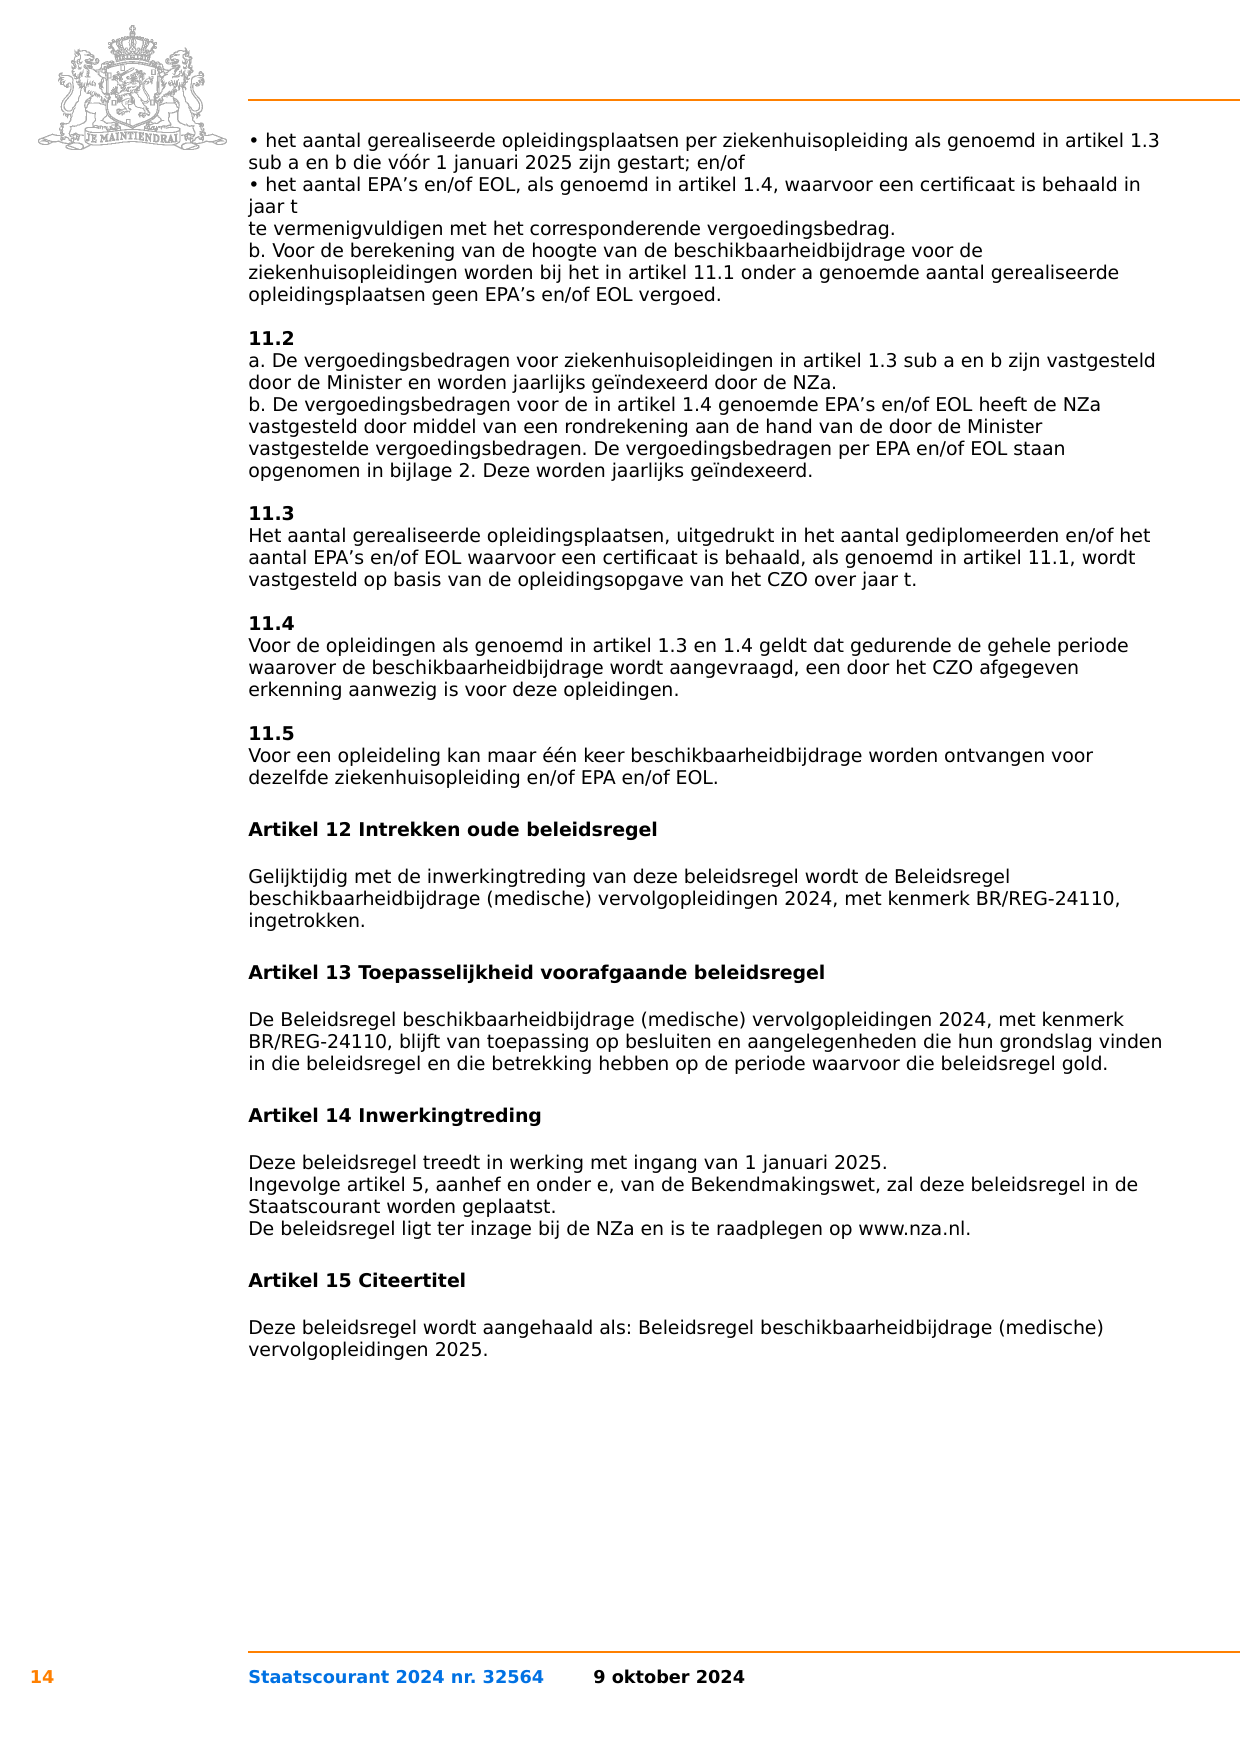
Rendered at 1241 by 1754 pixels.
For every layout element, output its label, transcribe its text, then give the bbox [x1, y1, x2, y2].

subtitle Artikel 13 Toepasselijkheid voorafgaande beleidsregel [248, 962, 1163, 984]
text Voor een opleideling kan maar één keer beschikbaarheidbijdrage worden ontvangen voor dezelfde ziekenhuisopleiding en/of EPA en/of EOL. [248, 745, 1163, 789]
picture [38, 25, 227, 150]
text De beleidsregel ligt ter inzage bij de NZa en is te raadplegen op www.nza.nl. [248, 1218, 1163, 1239]
text Deze beleidsregel treedt in werking met ingang van 1 januari 2025. [248, 1152, 1163, 1174]
text b. Voor de berekening van de hoogte van de beschikbaarheidbijdrage voor de ziekenhuisopleidingen worden bij het in artikel 11.1 onder a genoemde aantal gerealiseerde opleidingsplaatsen geen EPA’s en/of EOL vergoed. [248, 240, 1163, 306]
text Deze beleidsregel wordt aangehaald als: Beleidsregel beschikbaarheidbijdrage (medische) vervolgopleidingen 2025. [248, 1317, 1163, 1361]
text Voor de opleidingen als genoemd in artikel 1.3 en 1.4 geldt dat gedurende de gehele periode waarover de beschikbaarheidbijdrage wordt aangevraagd, een door het CZO afgegeven erkenning aanwezig is voor deze opleidingen. [248, 635, 1163, 701]
text • het aantal EPA’s en/of EOL, als genoemd in artikel 1.4, waarvoor een certificaat is behaald in jaar t [248, 174, 1163, 218]
text b. De vergoedingsbedragen voor de in artikel 1.4 genoemde EPA’s en/of EOL heeft de NZa vastgesteld door middel van een rondrekening aan de hand van de door de Minister vastgestelde vergoedingsbedragen. De vergoedingsbedragen per EPA en/of EOL staan opgenomen in bijlage 2. Deze worden jaarlijks geïndexeerd. [248, 393, 1163, 481]
text te vermenigvuldigen met het corresponderende vergoedingsbedrag. [248, 218, 1163, 240]
text Het aantal gerealiseerde opleidingsplaatsen, uitgedrukt in het aantal gediplomeerden en/of het aantal EPA’s en/of EOL waarvoor een certificaat is behaald, als genoemd in artikel 11.1, wordt vastgesteld op basis van de opleidingsopgave van het CZO over jaar t. [248, 525, 1163, 591]
text Gelijktijdig met de inwerkingtreding van deze beleidsregel wordt de Beleidsregel beschikbaarheidbijdrage (medische) vervolgopleidingen 2024, met kenmerk BR/REG-24110, ingetrokken. [248, 866, 1163, 932]
subtitle Artikel 15 Citeertitel [248, 1269, 1163, 1292]
subtitle 11.5 [248, 723, 1163, 745]
text a. De vergoedingsbedragen voor ziekenhuisopleidingen in artikel 1.3 sub a en b zijn vastgesteld door de Minister en worden jaarlijks geïndexeerd door de NZa. [248, 349, 1163, 393]
text • het aantal gerealiseerde opleidingsplaatsen per ziekenhuisopleiding als genoemd in artikel 1.3 sub a en b die vóór 1 januari 2025 zijn gestart; en/of [248, 130, 1163, 174]
text De Beleidsregel beschikbaarheidbijdrage (medische) vervolgopleidingen 2024, met kenmerk BR/REG-24110, blijft van toepassing op besluiten en aangelegenheden die hun grondslag vinden in die beleidsregel en die betrekking hebben op de periode waarvoor die beleidsregel gold. [248, 1009, 1163, 1075]
subtitle 11.4 [248, 613, 1163, 635]
subtitle 11.3 [248, 503, 1163, 525]
subtitle 11.2 [248, 328, 1163, 349]
text Ingevolge artikel 5, aanhef en onder e, van de Bekendmakingswet, zal deze beleidsregel in de Staatscourant worden geplaatst. [248, 1174, 1163, 1218]
subtitle Artikel 14 Inwerkingtreding [248, 1105, 1163, 1127]
subtitle Artikel 12 Intrekken oude beleidsregel [248, 819, 1163, 841]
